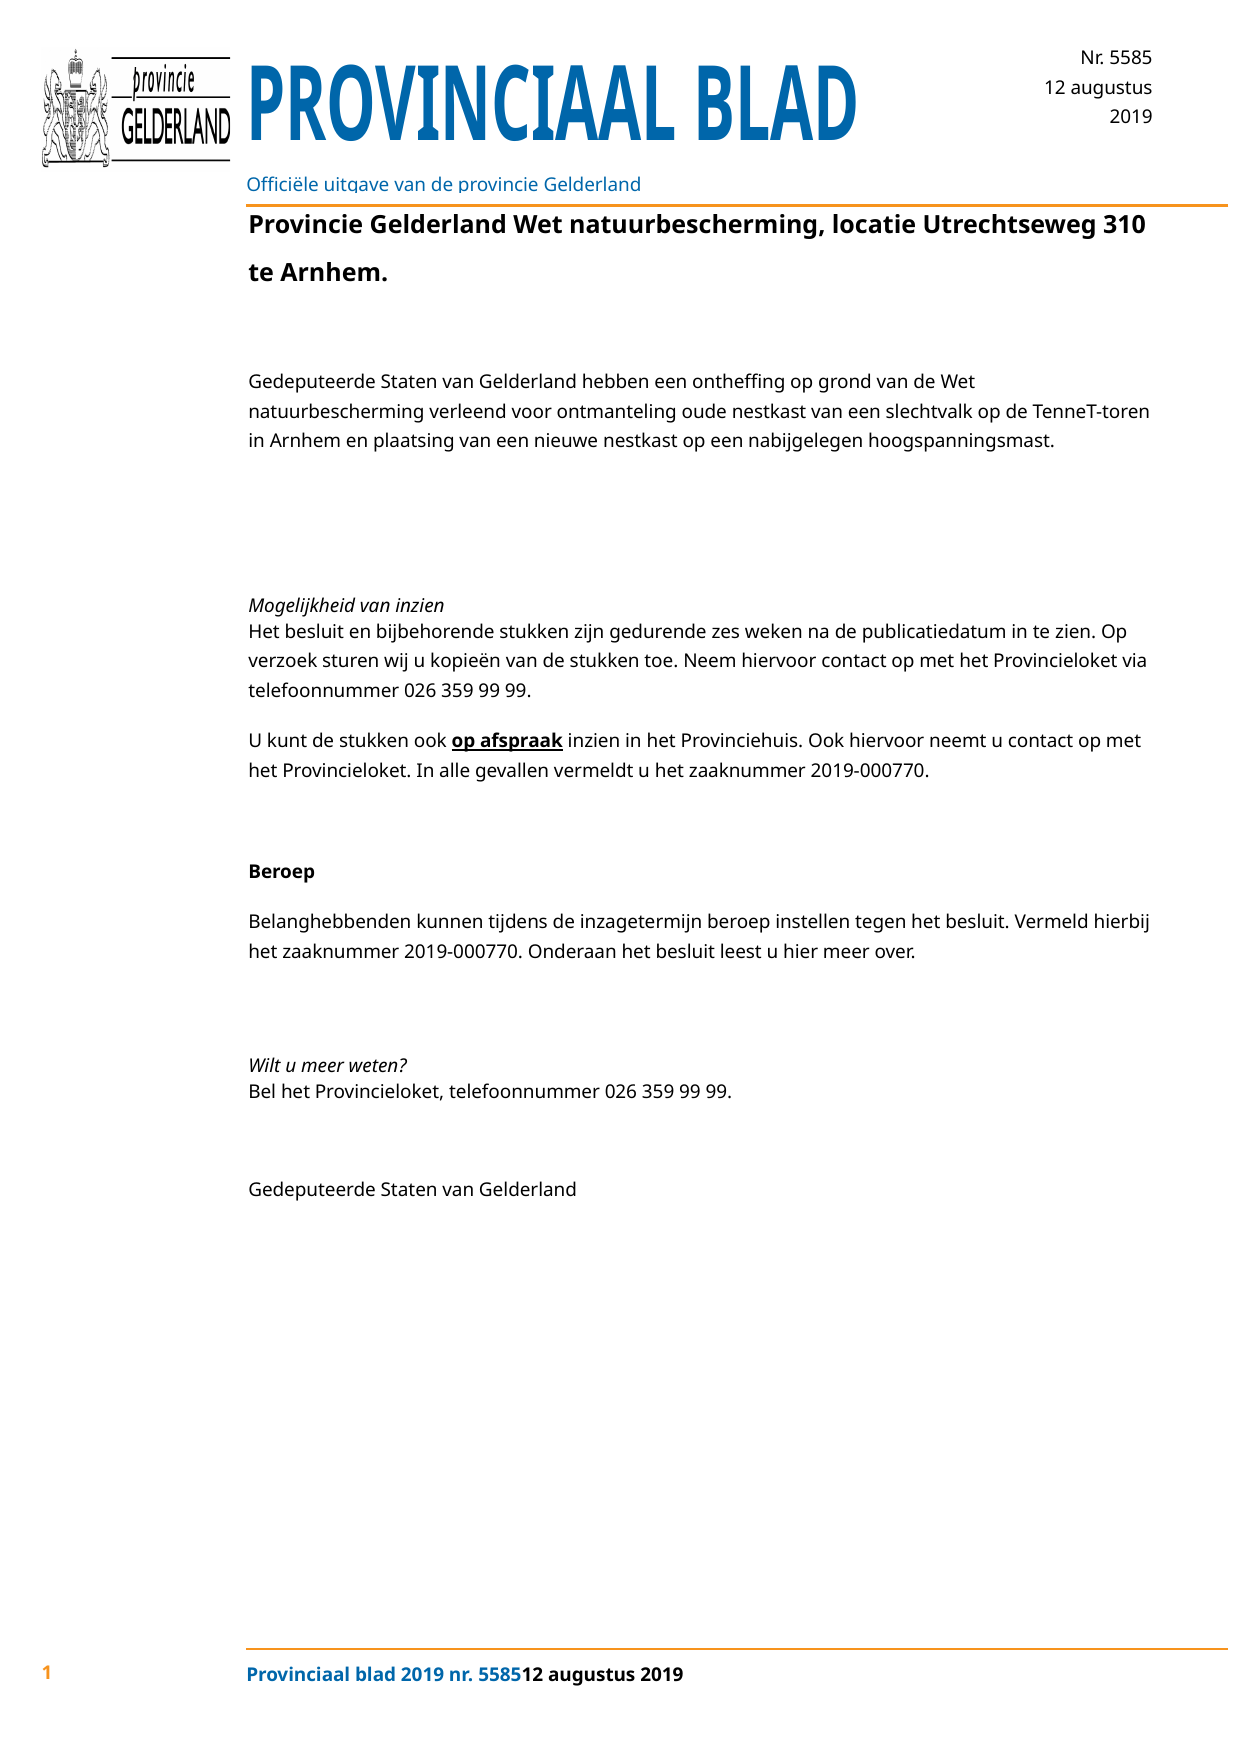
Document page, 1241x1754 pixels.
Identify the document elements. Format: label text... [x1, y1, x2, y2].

text Mogelijkheid van inzien [248, 592, 1152, 618]
text Belanghebbenden kunnen tijdens de inzagetermijn beroep instellen tegen het besluit. Vermeld hierbij het zaaknummer 2019-000770. Onderaan het besluit leest u hier meer over. [248, 908, 1152, 964]
picture [41, 47, 231, 172]
text Het besluit en bijbehorende stukken zijn gedurende zes weken na de publicatiedatum in te zien. Op verzoek sturen wij u kopieën van de stukken toe. Neem hiervoor contact op met het Provincieloket via telefoonnummer 026 359 99 99. [248, 618, 1152, 703]
text Provincie Gelderland Wet natuurbescherming, locatie Utrechtseweg 310 te Arnhem. [248, 207, 1152, 288]
text Beroep [248, 858, 1152, 884]
text Bel het Provincieloket, telefoonnummer 026 359 99 99. [248, 1078, 1152, 1104]
text Wilt u meer weten? [248, 1052, 1152, 1078]
text Gedeputeerde Staten van Gelderland [248, 1176, 1152, 1202]
text U kunt de stukken ook op afspraak inzien in het Provinciehuis. Ook hiervoor neemt u contact op met het Provincieloket. In alle gevallen vermeldt u het zaaknummer 2019-000770. [248, 728, 1152, 783]
text Gedeputeerde Staten van Gelderland hebben een ontheffing op grond van de Wet natuurbescherming verleend voor ontmanteling oude nestkast van een slechtvalk op de TenneT-toren in Arnhem en plaatsing van een nieuwe nestkast op een nabijgelegen hoogspanningsmast. [248, 368, 1152, 453]
